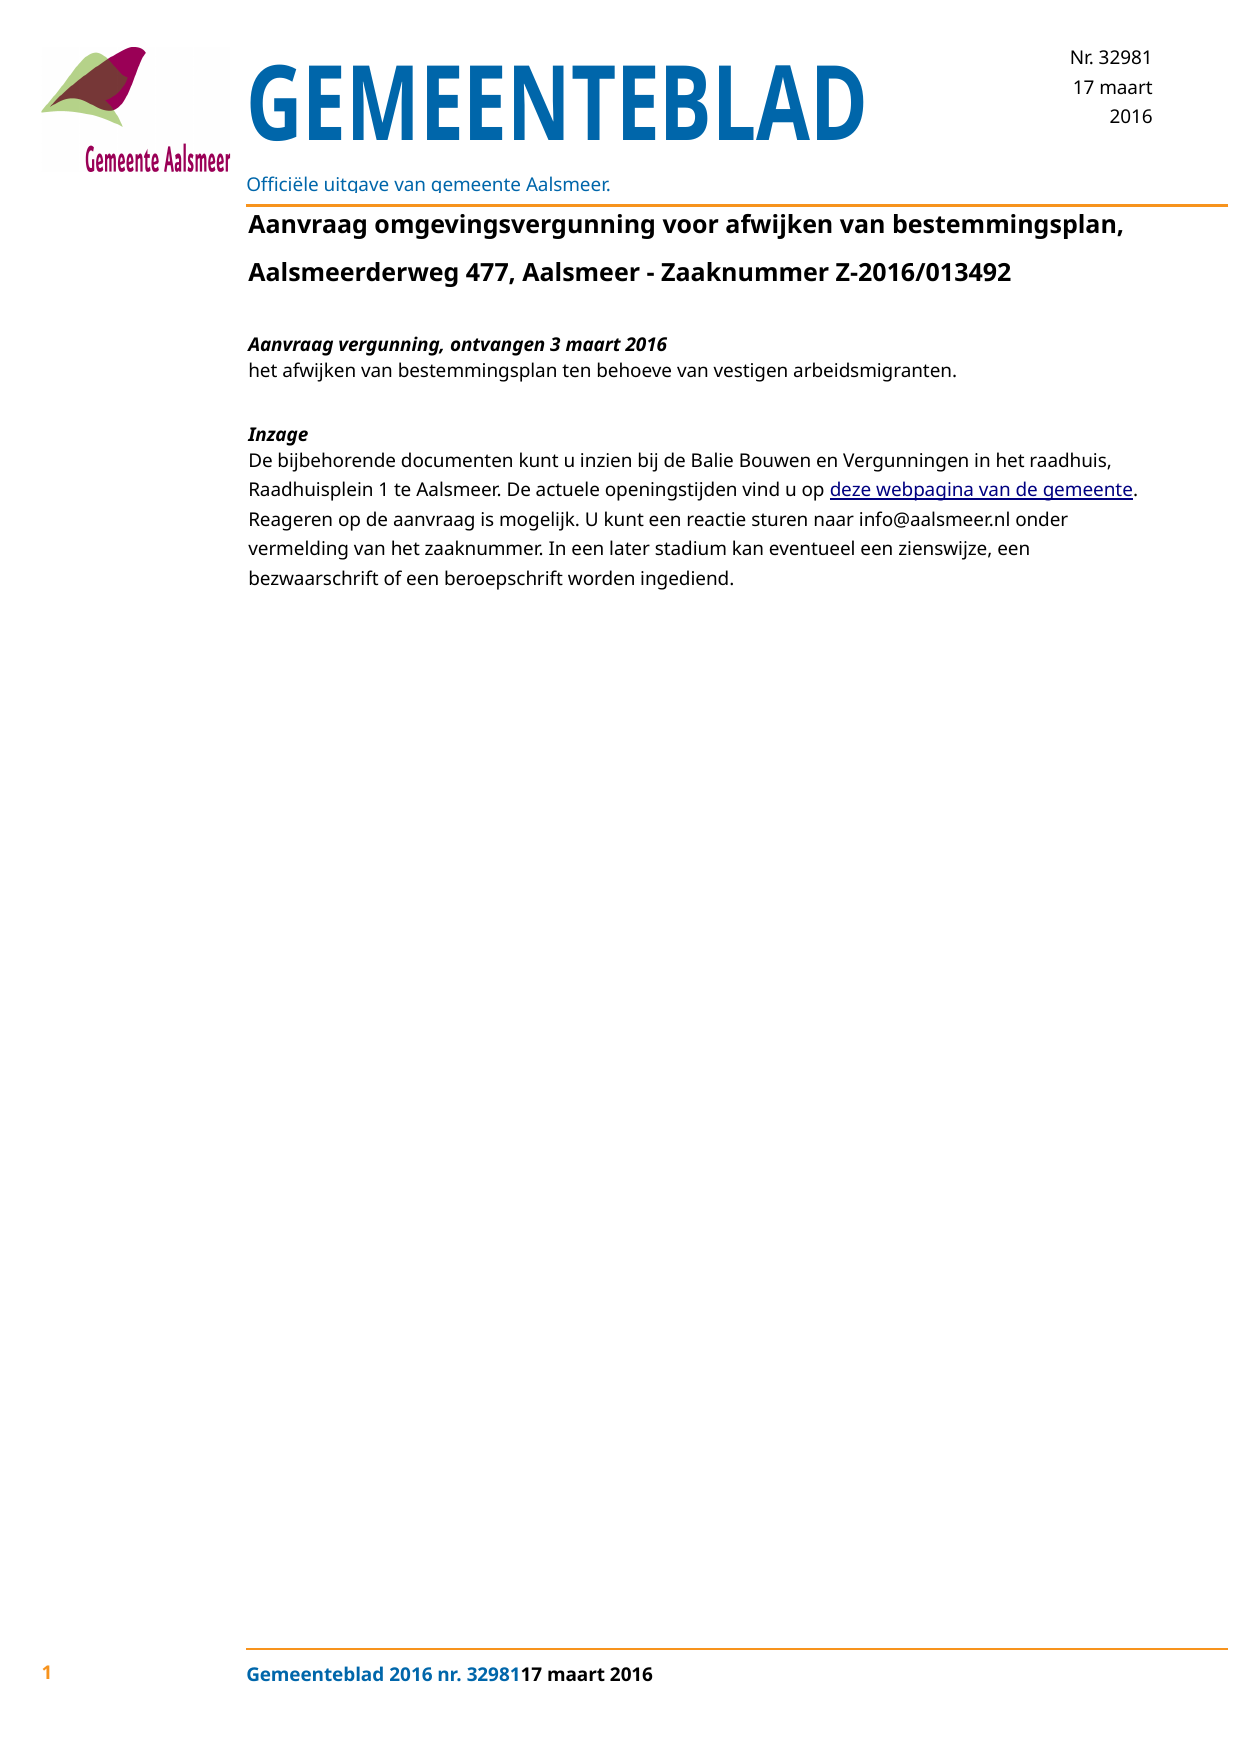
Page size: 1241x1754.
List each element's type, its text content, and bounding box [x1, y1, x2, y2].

text Aanvraag vergunning, ontvangen 3 maart 2016 [248, 331, 1152, 357]
text Aanvraag omgevingsvergunning voor afwijken van bestemmingsplan, Aalsmeerderweg 477, Aalsmeer - Zaaknummer Z-2016/013492 [248, 207, 1152, 288]
text het afwijken van bestemmingsplan ten behoeve van vestigen arbeidsmigranten. [248, 357, 1152, 383]
text ​ [248, 616, 1152, 641]
text De bijbehorende documenten kunt u inzien bij de Balie Bouwen en Vergunningen in het raadhuis, Raadhuisplein 1 te Aalsmeer. De actuele openingstijden vind u op deze webpagina van de gemeente. Reageren op de aanvraag is mogelijk. U kunt een reactie sturen naar info@aalsmeer.nl onder vermelding van het zaaknummer. In een later stadium kan eventueel een zienswijze, een bezwaarschrift of een beroepschrift worden ingediend. [248, 447, 1152, 591]
text Inzage [248, 421, 1152, 447]
picture [41, 47, 231, 172]
